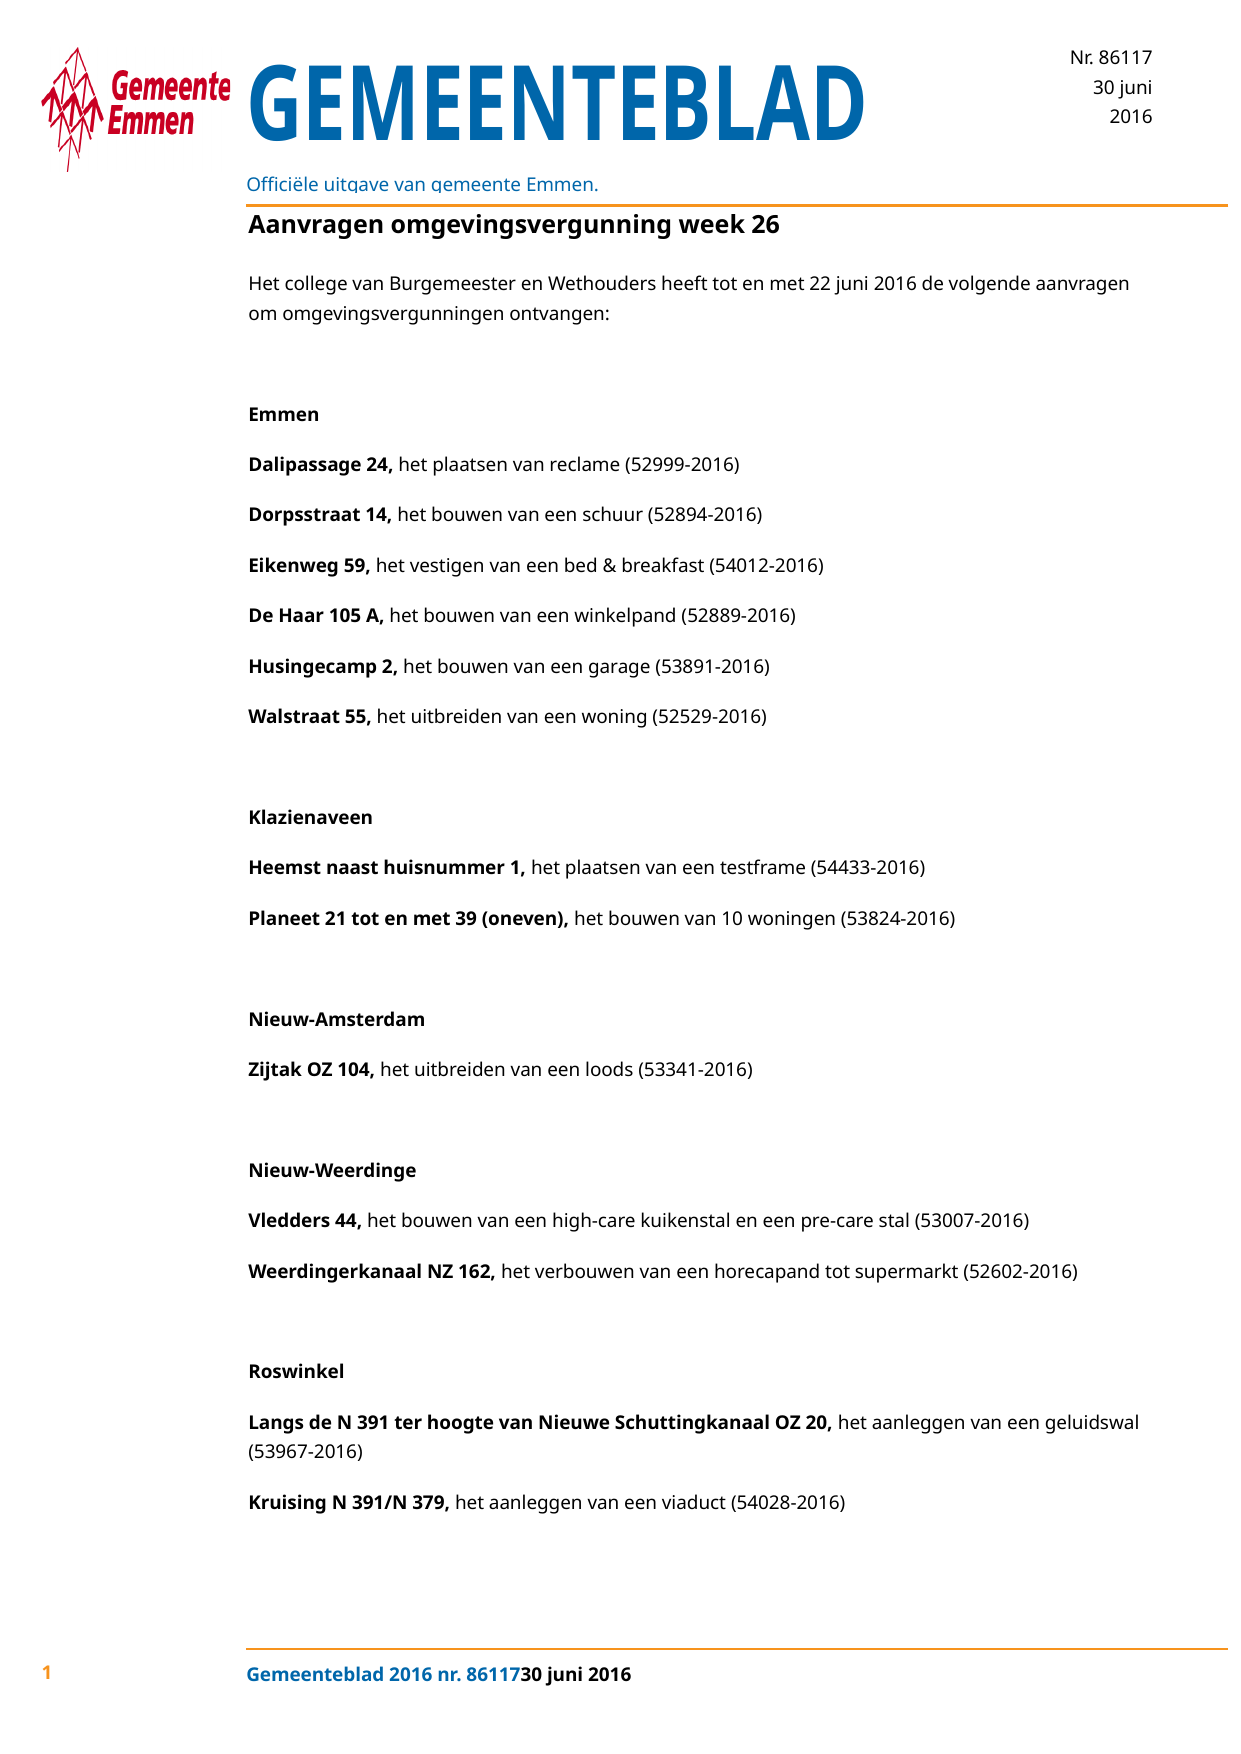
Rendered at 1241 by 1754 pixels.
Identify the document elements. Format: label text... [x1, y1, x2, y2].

text Nieuw-Weerdinge [248, 1157, 1152, 1183]
text Dorpsstraat 14, het bouwen van een schuur (52894-2016) [248, 502, 1152, 527]
text Roswinkel [248, 1359, 1152, 1384]
text Dalipassage 24, het plaatsen van reclame (52999-2016) [248, 451, 1152, 477]
text Nieuw-Amsterdam [248, 1006, 1152, 1031]
text Vledders 44, het bouwen van een high-care kuikenstal en een pre-care stal (53007-2016) [248, 1207, 1152, 1233]
picture [41, 47, 231, 172]
text Emmen [248, 401, 1152, 426]
text Planeet 21 tot en met 39 (oneven), het bouwen van 10 woningen (53824-2016) [248, 905, 1152, 931]
text Aanvragen omgevingsvergunning week 26 [248, 207, 1152, 241]
text Het college van Burgemeester en Wethouders heeft tot en met 22 juni 2016 de volgende aanvragen om omgevingsvergunningen ontvangen: [248, 270, 1152, 326]
text Heemst naast huisnummer 1, het plaatsen van een testframe (54433-2016) [248, 854, 1152, 880]
text Eikenweg 59, het vestigen van een bed & breakfast (54012-2016) [248, 552, 1152, 578]
text Kruising N 391/N 379, het aanleggen van een viaduct (54028-2016) [248, 1489, 1152, 1515]
text Langs de N 391 ter hoogte van Nieuwe Schuttingkanaal OZ 20, het aanleggen van een geluidswal (53967-2016) [248, 1409, 1152, 1464]
text Weerdingerkanaal NZ 162, het verbouwen van een horecapand tot supermarkt (52602-2016) [248, 1258, 1152, 1283]
text De Haar 105 A, het bouwen van een winkelpand (52889-2016) [248, 602, 1152, 628]
text Husingecamp 2, het bouwen van een garage (53891-2016) [248, 653, 1152, 678]
text Walstraat 55, het uitbreiden van een woning (52529-2016) [248, 703, 1152, 729]
text Zijtak OZ 104, het uitbreiden van een loods (53341-2016) [248, 1056, 1152, 1082]
text Klazienaveen [248, 804, 1152, 830]
